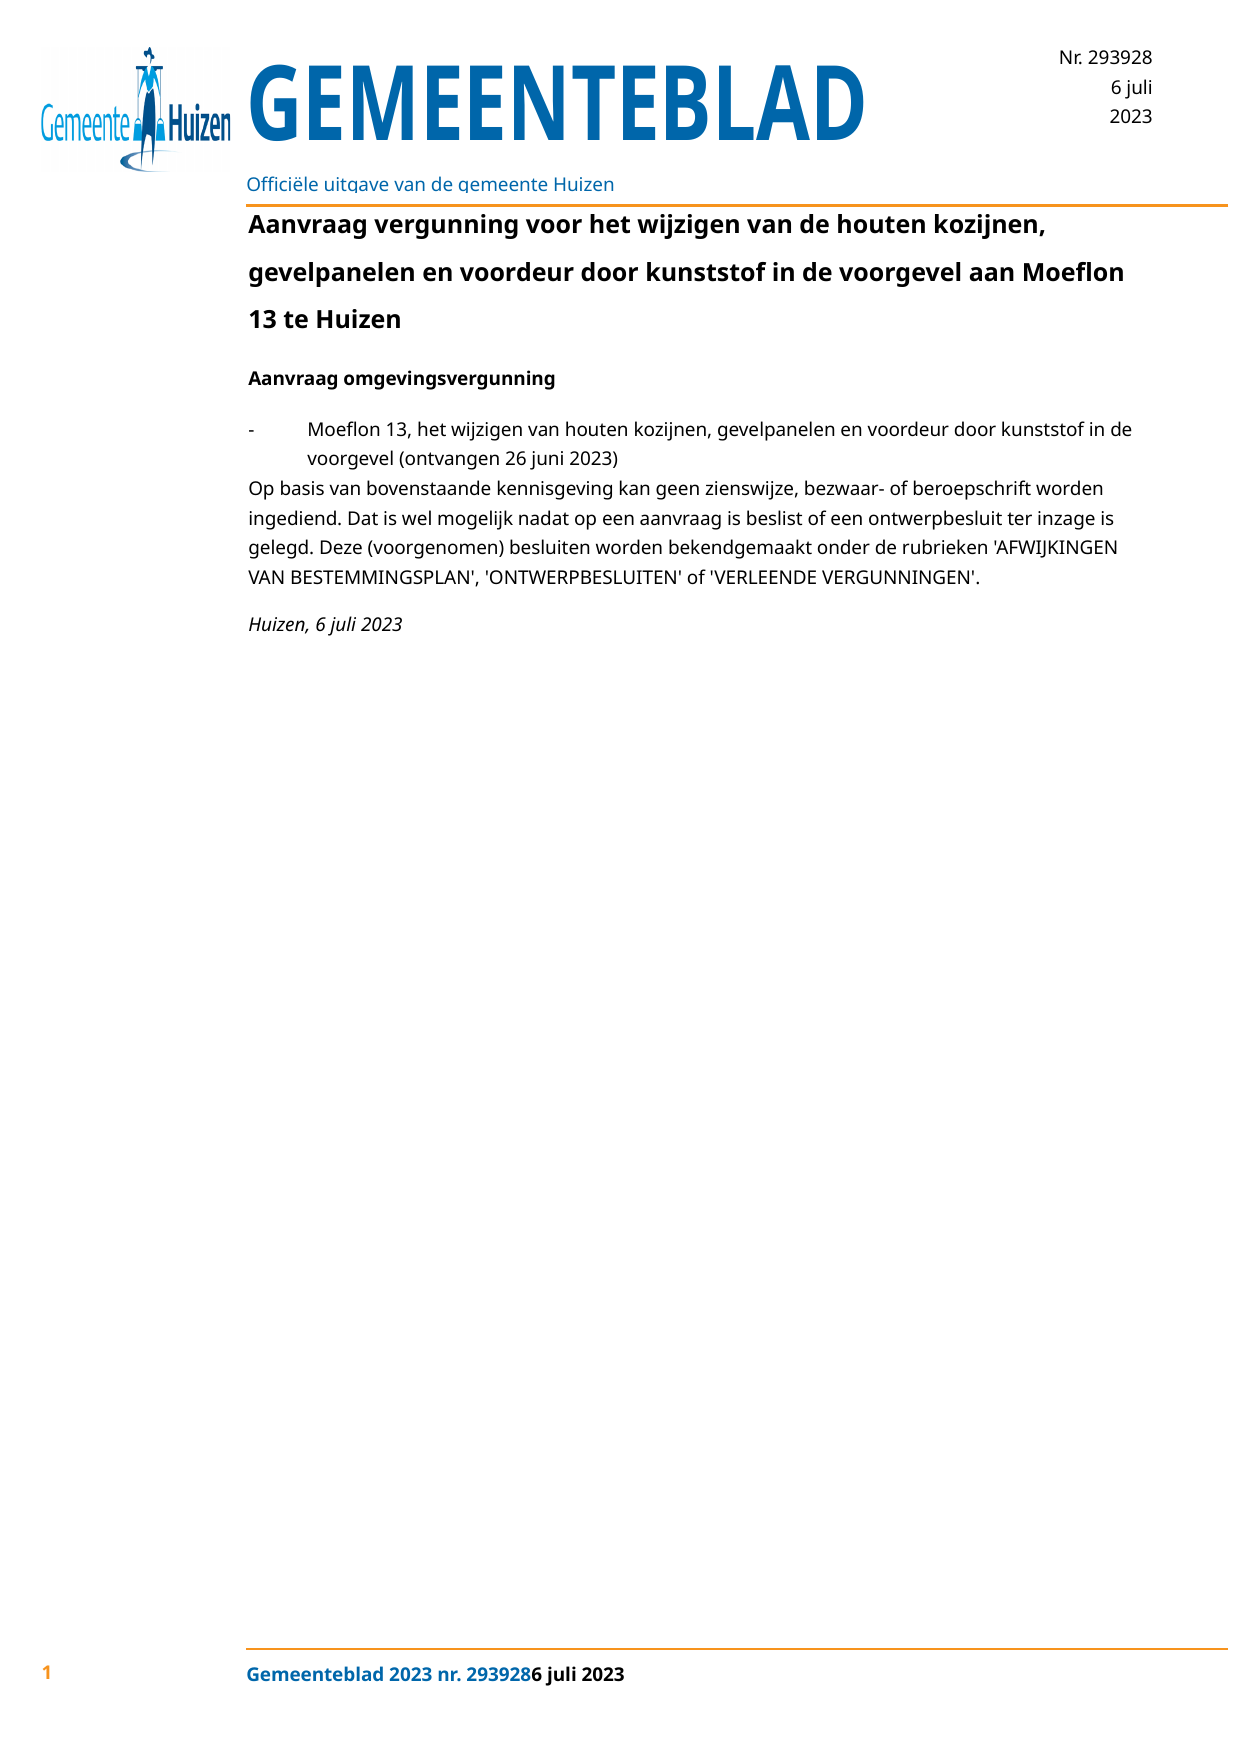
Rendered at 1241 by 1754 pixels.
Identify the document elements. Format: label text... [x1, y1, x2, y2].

text Aanvraag vergunning voor het wijzigen van de houten kozijnen, gevelpanelen en voordeur door kunststof in de voorgevel aan Moeflon 13 te Huizen [248, 207, 1152, 336]
text Huizen, 6 juli 2023 [248, 612, 1152, 637]
list Moeflon 13, het wijzigen van houten kozijnen, gevelpanelen en voordeur door kunststof in de voorgevel (ontvangen 26 juni 2023) [248, 416, 1152, 471]
text Aanvraag omgevingsvergunning [248, 366, 1152, 391]
text Op basis van bovenstaande kennisgeving kan geen zienswijze, bezwaar- of beroepschrift worden ingediend. Dat is wel mogelijk nadat op een aanvraag is beslist of een ontwerpbesluit ter inzage is gelegd. Deze (voorgenomen) besluiten worden bekendgemaakt onder de rubrieken 'AFWIJKINGEN VAN BESTEMMINGSPLAN', 'ONTWERPBESLUITEN' of 'VERLEENDE VERGUNNINGEN'. [248, 475, 1152, 589]
picture [41, 47, 231, 172]
